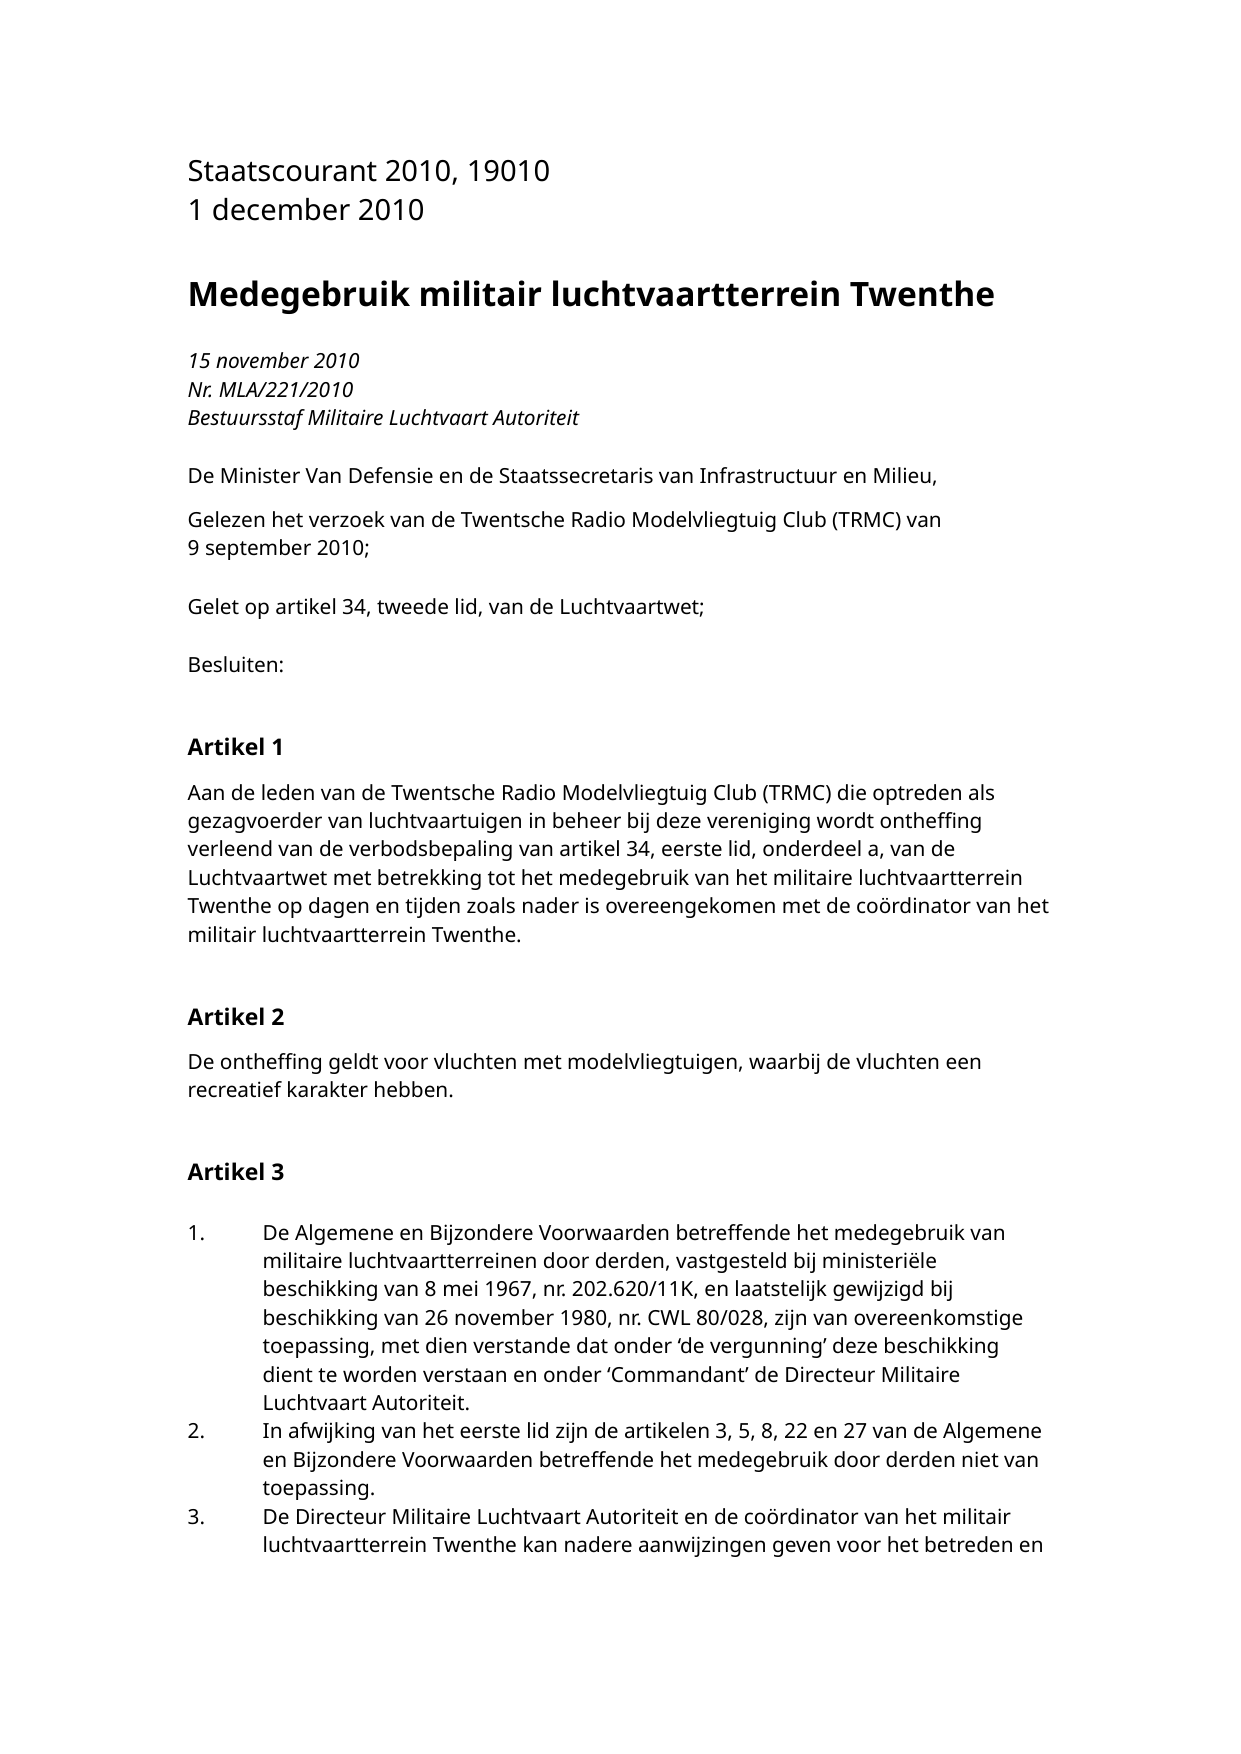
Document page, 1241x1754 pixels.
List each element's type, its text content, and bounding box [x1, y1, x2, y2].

list De Algemene en Bijzondere Voorwaarden betreffende het medegebruik van militaire luchtvaartterreinen door derden, vastgesteld bij ministeriële beschikking van 8 mei 1967, nr. 202.620/11K, en laatstelijk gewijzigd bij beschikking van 26 november 1980, nr. CWL 80/028, zijn van overeenkomstige toepassing, met dien verstande dat onder ‘de vergunning’ deze beschikking dient te worden verstaan en onder ‘Commandant’ de Directeur Militaire Luchtvaart Autoriteit. [187, 1218, 1053, 1417]
text Aan de leden van de Twentsche Radio Modelvliegtuig Club (TRMC) die optreden als gezagvoerder van luchtvaartuigen in beheer bij deze vereniging wordt ontheffing verleend van de verbodsbepaling van artikel 34, eerste lid, onderdeel a, van de Luchtvaartwet met betrekking tot het medegebruik van het militaire luchtvaartterrein Twenthe op dagen en tijden zoals nader is overeengekomen met de coördinator van het militair luchtvaartterrein Twenthe. [187, 778, 1053, 948]
text Staatscourant 2010, 19010 [187, 150, 1053, 190]
list In afwijking van het eerste lid zijn de artikelen 3, 5, 8, 22 en 27 van de Algemene en Bijzondere Voorwaarden betreffende het medegebruik door derden niet van toepassing. [187, 1417, 1053, 1502]
subtitle Artikel 3 [187, 1156, 1053, 1188]
text De ontheffing geldt voor vluchten met modelvliegtuigen, waarbij de vluchten een recreatief karakter hebben. [187, 1047, 1053, 1104]
text Besluiten: [187, 650, 1053, 679]
text De Minister Van Defensie en de Staatssecretaris van Infrastructuur en Milieu, [187, 462, 1053, 490]
text Nr. MLA/221/2010 [187, 375, 1053, 403]
subtitle Artikel 1 [187, 731, 1053, 763]
text Gelet op artikel 34, tweede lid, van de Luchtvaartwet; [187, 592, 1053, 620]
text 1 december 2010 [187, 190, 1053, 229]
list De Directeur Militaire Luchtvaart Autoriteit en de coördinator van het militair luchtvaartterrein Twenthe kan nadere aanwijzingen geven voor het betreden en [187, 1502, 1053, 1559]
text Gelezen het verzoek van de Twentsche Radio Modelvliegtuig Club (TRMC) van 9 september 2010; [187, 505, 1053, 562]
subtitle Artikel 2 [187, 1001, 1053, 1032]
text Bestuursstaf Militaire Luchtvaart Autoriteit [187, 403, 1053, 432]
subtitle Medegebruik militair luchtvaartterrein Twenthe [187, 271, 1053, 316]
text 15 november 2010 [187, 346, 1053, 375]
